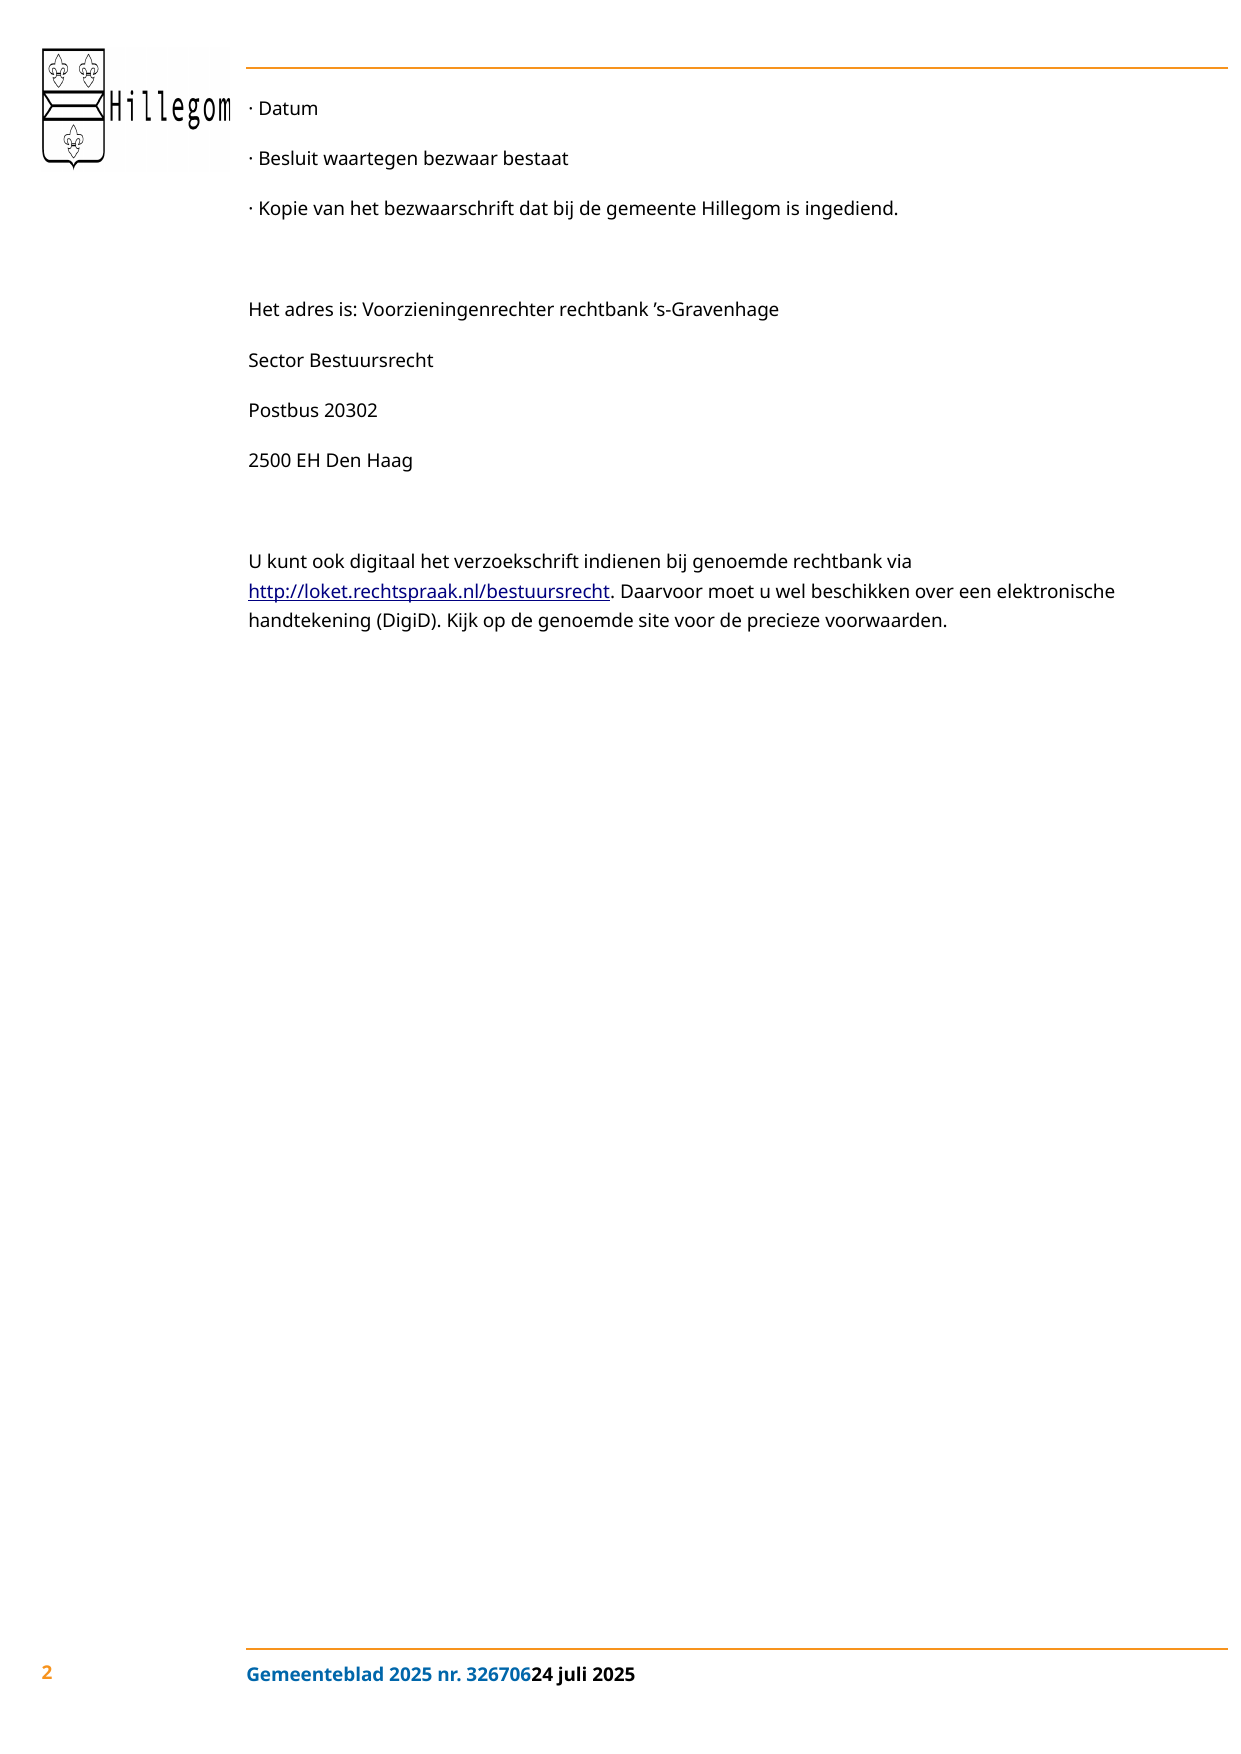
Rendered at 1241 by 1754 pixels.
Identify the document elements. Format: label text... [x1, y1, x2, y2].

text Sector Bestuursrecht [248, 347, 1152, 373]
text · Datum [248, 95, 1152, 121]
text · Kopie van het bezwaarschrift dat bij de gemeente Hillegom is ingediend. [248, 196, 1152, 221]
text U kunt ook digitaal het verzoekschrift indienen bij genoemde rechtbank via http://loket.rechtspraak.nl/bestuursrecht. Daarvoor moet u wel beschikken over een elektronische handtekening (DigiD). Kijk op de genoemde site voor de precieze voorwaarden. [248, 548, 1152, 633]
text · Besluit waartegen bezwaar bestaat [248, 145, 1152, 171]
text Het adres is: Voorzieningenrechter rechtbank ’s-Gravenhage [248, 296, 1152, 322]
picture [41, 47, 231, 172]
text 2500 EH Den Haag [248, 448, 1152, 473]
text Postbus 20302 [248, 397, 1152, 423]
